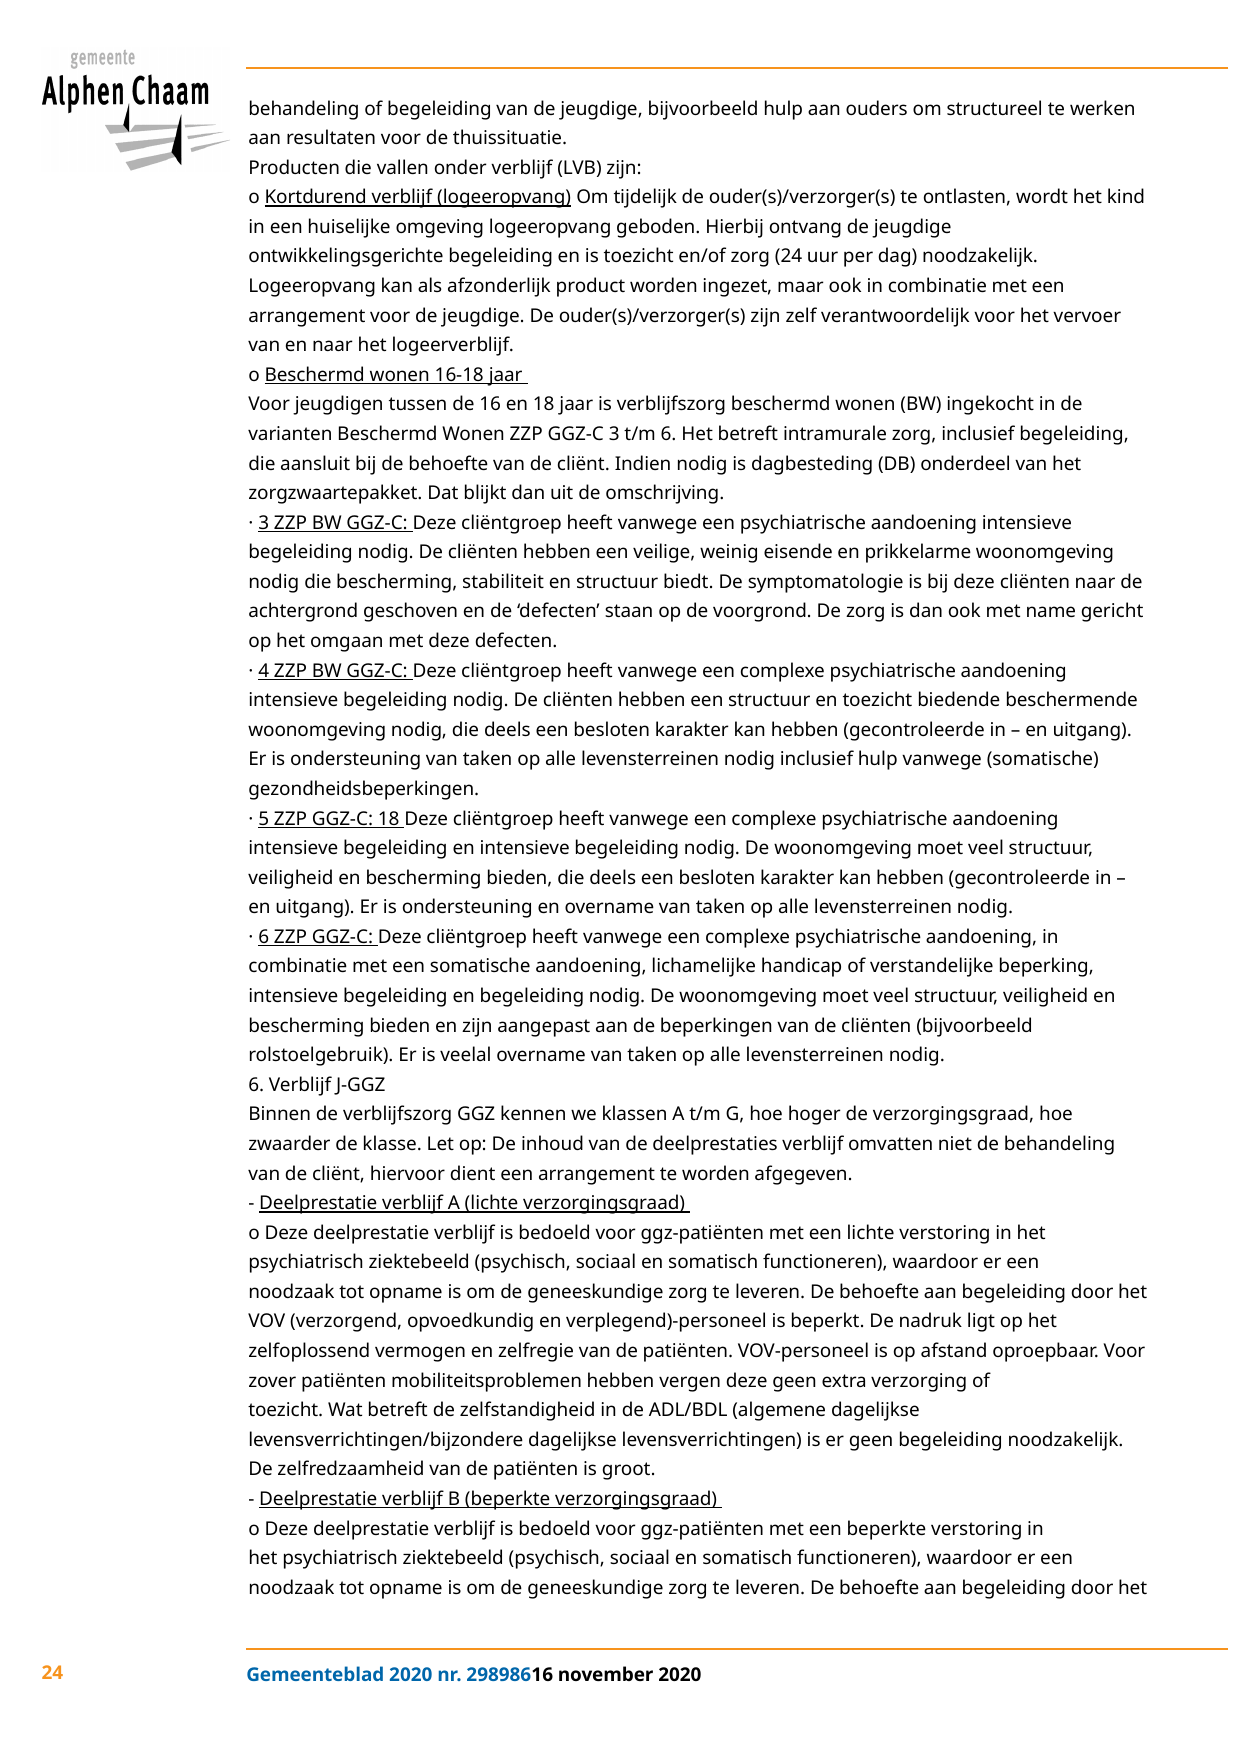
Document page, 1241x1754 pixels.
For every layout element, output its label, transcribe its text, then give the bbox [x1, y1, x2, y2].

text noodzaak tot opname is om de geneeskundige zorg te leveren. De behoefte aan begeleiding door het VOV (verzorgend, opvoedkundig en verplegend)-personeel is beperkt. De nadruk ligt op het zelfoplossend vermogen en zelfregie van de patiënten. VOV-personeel is op afstand oproepbaar. Voor zover patiënten mobiliteitsproblemen hebben vergen deze geen extra verzorging of [248, 1278, 1152, 1393]
text · 5 ZZP GGZ-C: 18 Deze cliëntgroep heeft vanwege een complexe psychiatrische aandoening intensieve begeleiding en intensieve begeleiding nodig. De woonomgeving moet veel structuur, veiligheid en bescherming bieden, die deels een besloten karakter kan hebben (gecontroleerde in – en uitgang). Er is ondersteuning en overname van taken op alle levensterreinen nodig. [248, 805, 1152, 919]
picture [41, 47, 231, 172]
text - Deelprestatie verblijf B (beperkte verzorgingsgraad) [248, 1485, 1152, 1511]
text toezicht. Wat betreft de zelfstandigheid in de ADL/BDL (algemene dagelijkse levensverrichtingen/bijzondere dagelijkse levensverrichtingen) is er geen begeleiding noodzakelijk. De zelfredzaamheid van de patiënten is groot. [248, 1396, 1152, 1481]
text · 6 ZZP GGZ-C: Deze cliëntgroep heeft vanwege een complexe psychiatrische aandoening, in combinatie met een somatische aandoening, lichamelijke handicap of verstandelijke beperking, intensieve begeleiding en begeleiding nodig. De woonomgeving moet veel structuur, veiligheid en bescherming bieden en zijn aangepast aan de beperkingen van de cliënten (bijvoorbeeld rolstoelgebruik). Er is veelal overname van taken op alle levensterreinen nodig. [248, 923, 1152, 1067]
text o Kortdurend verblijf (logeeropvang) Om tijdelijk de ouder(s)/verzorger(s) te ontlasten, wordt het kind in een huiselijke omgeving logeeropvang geboden. Hierbij ontvang de jeugdige ontwikkelingsgerichte begeleiding en is toezicht en/of zorg (24 uur per dag) noodzakelijk. Logeeropvang kan als afzonderlijk product worden ingezet, maar ook in combinatie met een arrangement voor de jeugdige. De ouder(s)/verzorger(s) zijn zelf verantwoordelijk voor het vervoer van en naar het logeerverblijf. [248, 183, 1152, 357]
text o Beschermd wonen 16-18 jaar [248, 361, 1152, 387]
text · 3 ZZP BW GGZ-C: Deze cliëntgroep heeft vanwege een psychiatrische aandoening intensieve begeleiding nodig. De cliënten hebben een veilige, weinig eisende en prikkelarme woonomgeving nodig die bescherming, stabiliteit en structuur biedt. De symptomatologie is bij deze cliënten naar de achtergrond geschoven en de ‘defecten’ staan op de voorgrond. De zorg is dan ook met name gericht op het omgaan met deze defecten. [248, 509, 1152, 653]
text · 4 ZZP BW GGZ-C: Deze cliëntgroep heeft vanwege een complexe psychiatrische aandoening intensieve begeleiding nodig. De cliënten hebben een structuur en toezicht biedende beschermende woonomgeving nodig, die deels een besloten karakter kan hebben (gecontroleerde in – en uitgang). Er is ondersteuning van taken op alle levensterreinen nodig inclusief hulp vanwege (somatische) gezondheidsbeperkingen. [248, 657, 1152, 801]
text Producten die vallen onder verblijf (LVB) zijn: [248, 154, 1152, 180]
text het psychiatrisch ziektebeeld (psychisch, sociaal en somatisch functioneren), waardoor er een noodzaak tot opname is om de geneeskundige zorg te leveren. De behoefte aan begeleiding door het [248, 1544, 1152, 1600]
text behandeling of begeleiding van de jeugdige, bijvoorbeeld hulp aan ouders om structureel te werken aan resultaten voor de thuissituatie. [248, 95, 1152, 150]
text o Deze deelprestatie verblijf is bedoeld voor ggz-patiënten met een beperkte verstoring in [248, 1515, 1152, 1541]
text o Deze deelprestatie verblijf is bedoeld voor ggz-patiënten met een lichte verstoring in het psychiatrisch ziektebeeld (psychisch, sociaal en somatisch functioneren), waardoor er een [248, 1219, 1152, 1274]
text Binnen de verblijfszorg GGZ kennen we klassen A t/m G, hoe hoger de verzorgingsgraad, hoe zwaarder de klasse. Let op: De inhoud van de deelprestaties verblijf omvatten niet de behandeling van de cliënt, hiervoor dient een arrangement te worden afgegeven. [248, 1101, 1152, 1186]
text Voor jeugdigen tussen de 16 en 18 jaar is verblijfszorg beschermd wonen (BW) ingekocht in de varianten Beschermd Wonen ZZP GGZ-C 3 t/m 6. Het betreft intramurale zorg, inclusief begeleiding, die aansluit bij de behoefte van de cliënt. Indien nodig is dagbesteding (DB) onderdeel van het zorgzwaartepakket. Dat blijkt dan uit de omschrijving. [248, 391, 1152, 505]
text 6. Verblijf J-GGZ [248, 1071, 1152, 1097]
text - Deelprestatie verblijf A (lichte verzorgingsgraad) [248, 1189, 1152, 1215]
